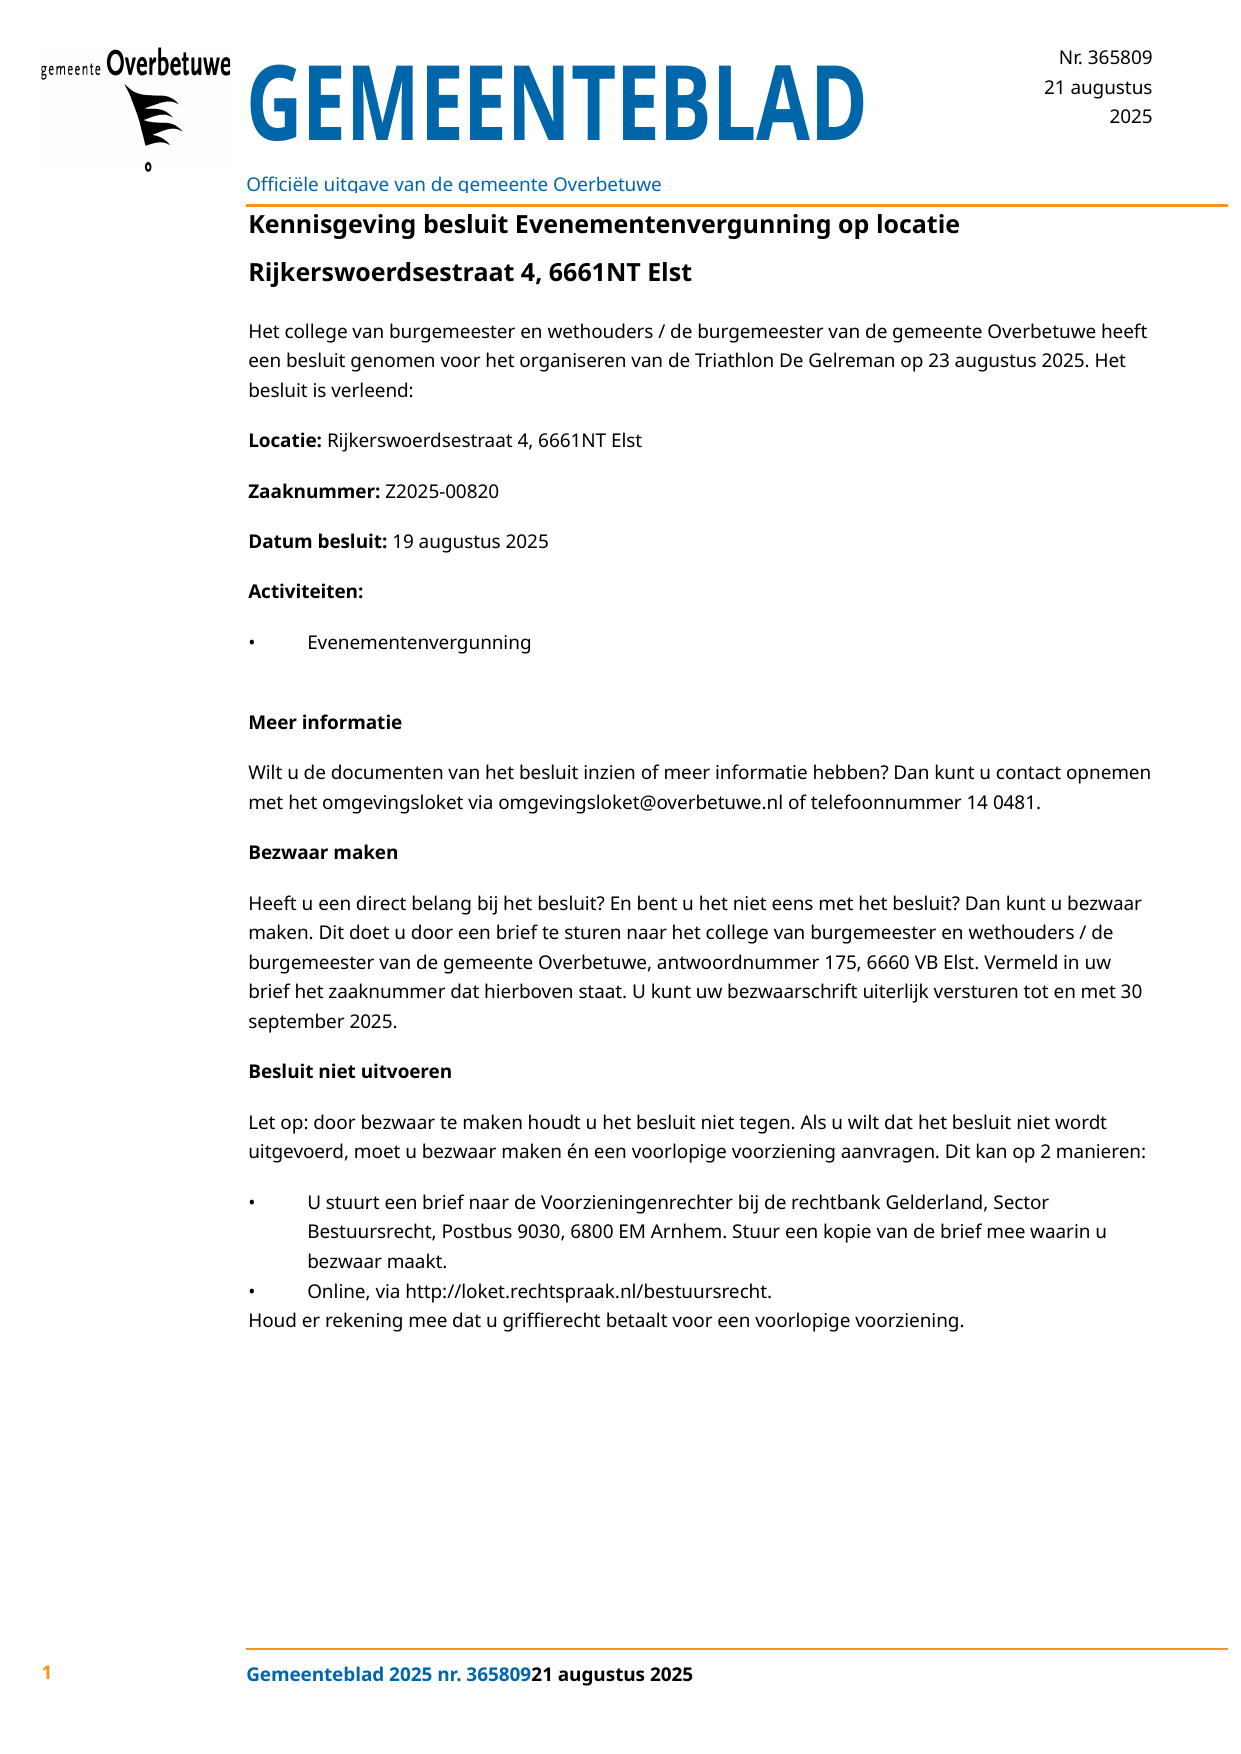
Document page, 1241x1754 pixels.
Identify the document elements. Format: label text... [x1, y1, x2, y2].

text Bezwaar maken [248, 839, 1152, 865]
text Houd er rekening mee dat u griffierecht betaalt voor een voorlopige voorziening. [248, 1307, 1152, 1333]
text Meer informatie [248, 709, 1152, 735]
picture [41, 47, 231, 172]
list U stuurt een brief naar de Voorzieningenrechter bij de rechtbank Gelderland, Sector Bestuursrecht, Postbus 9030, 6800 EM Arnhem. Stuur een kopie van de brief mee waarin u bezwaar maakt. [248, 1189, 1152, 1274]
text Heeft u een direct belang bij het besluit? En bent u het niet eens met het besluit? Dan kunt u bezwaar maken. Dit doet u door een brief te sturen naar het college van burgemeester en wethouders / de burgemeester van de gemeente Overbetuwe, antwoordnummer 175, 6660 VB Elst. Vermeld in uw brief het zaaknummer dat hierboven staat. U kunt uw bezwaarschrift uiterlijk versturen tot en met 30 september 2025. [248, 890, 1152, 1034]
text Het college van burgemeester en wethouders / de burgemeester van de gemeente Overbetuwe heeft een besluit genomen voor het organiseren van de Triathlon De Gelreman op 23 augustus 2025. Het besluit is verleend: [248, 318, 1152, 403]
text Let op: door bezwaar te maken houdt u het besluit niet tegen. Als u wilt dat het besluit niet wordt uitgevoerd, moet u bezwaar maken én een voorlopige voorziening aanvragen. Dit kan op 2 manieren: [248, 1109, 1152, 1164]
text Kennisgeving besluit Evenementenvergunning op locatie Rijkerswoerdsestraat 4, 6661NT Elst [248, 207, 1152, 288]
text Activiteiten: [248, 579, 1152, 604]
text Locatie: Rijkerswoerdsestraat 4, 6661NT Elst [248, 427, 1152, 453]
text Datum besluit: 19 augustus 2025 [248, 528, 1152, 554]
text Zaaknummer: Z2025-00820 [248, 478, 1152, 504]
list Online, via http://loket.rechtspraak.nl/bestuursrecht. [248, 1278, 1152, 1304]
list Evenementenvergunning [248, 629, 1152, 655]
text Besluit niet uitvoeren [248, 1059, 1152, 1084]
text Wilt u de documenten van het besluit inzien of meer informatie hebben? Dan kunt u contact opnemen met het omgevingsloket via omgevingsloket@overbetuwe.nl of telefoonnummer 14 0481. [248, 759, 1152, 815]
